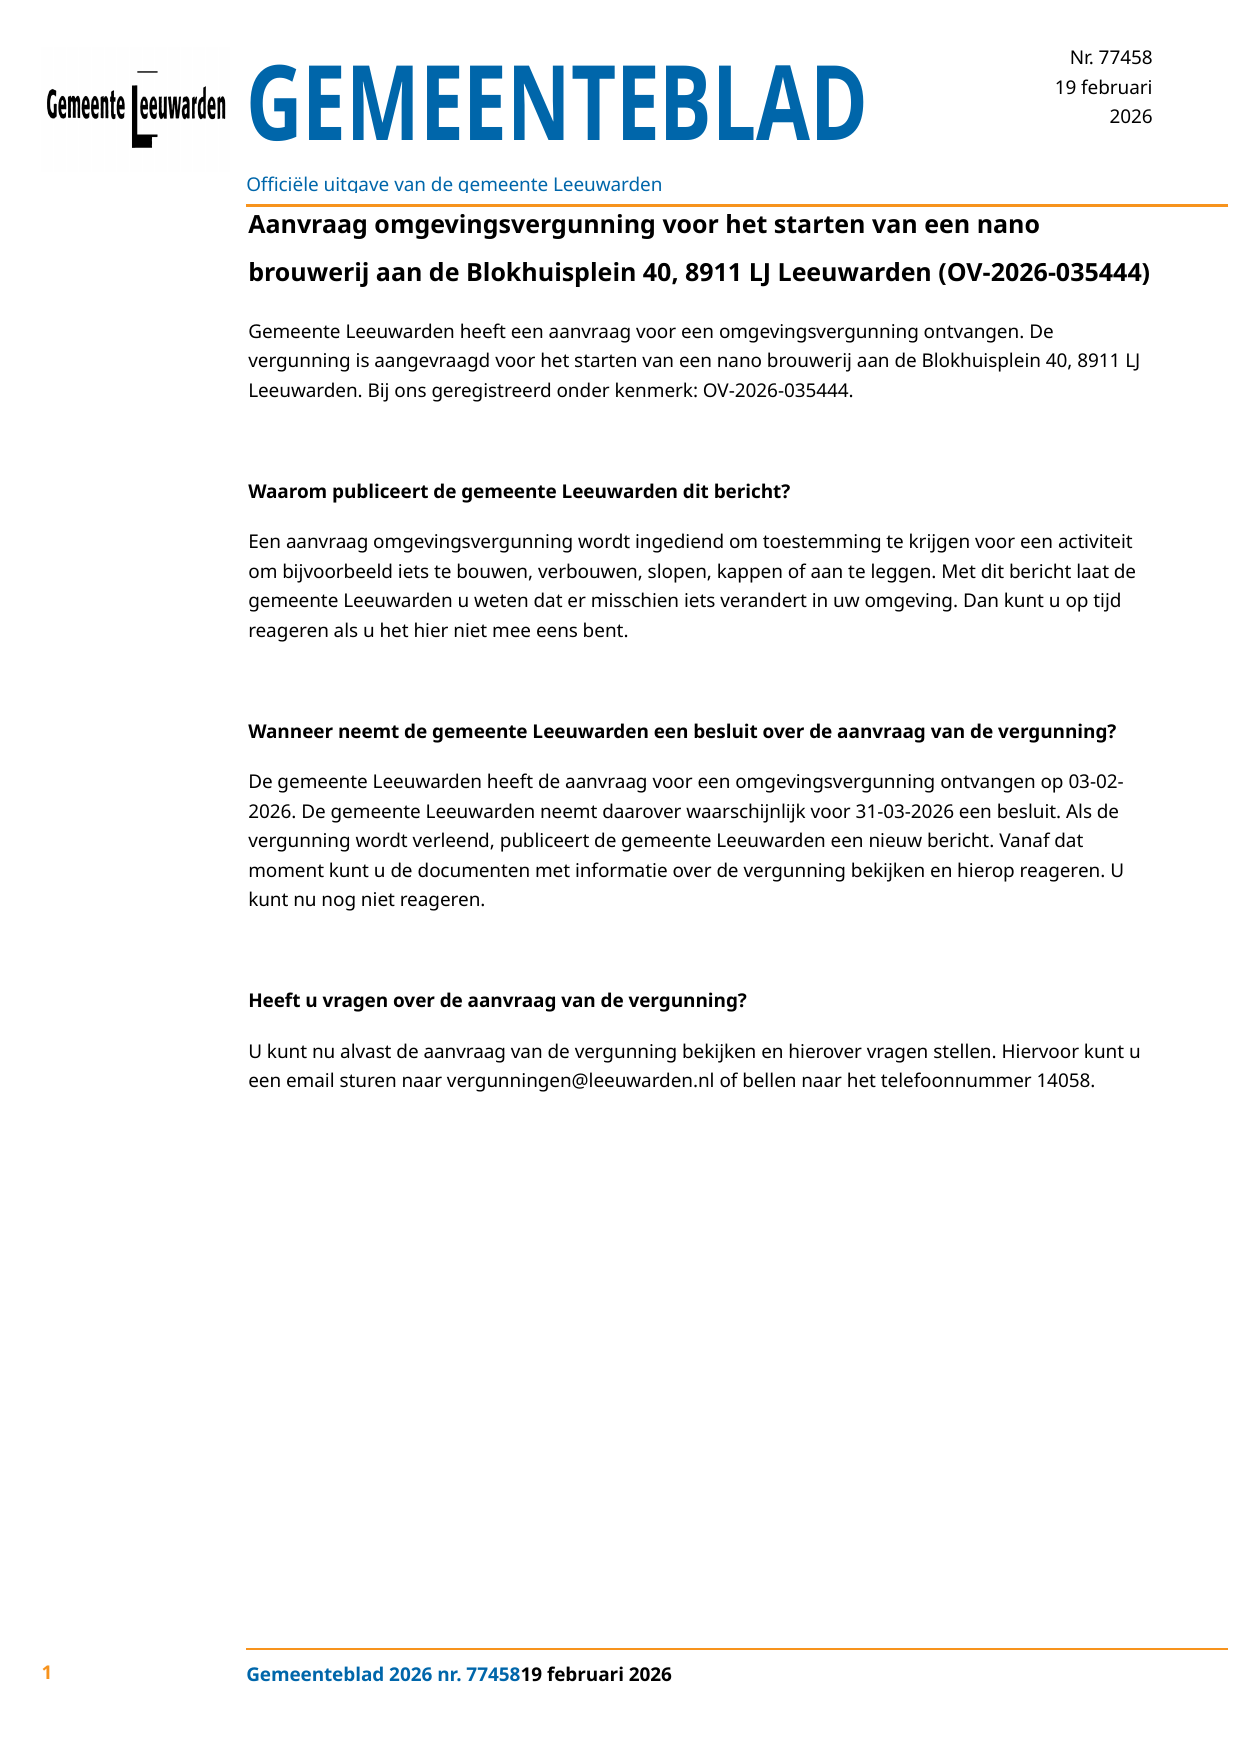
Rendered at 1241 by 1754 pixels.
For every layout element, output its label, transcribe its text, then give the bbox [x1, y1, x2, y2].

text Een aanvraag omgevingsvergunning wordt ingediend om toestemming te krijgen voor een activiteit om bijvoorbeeld iets te bouwen, verbouwen, slopen, kappen of aan te leggen. Met dit bericht laat de gemeente Leeuwarden u weten dat er misschien iets verandert in uw omgeving. Dan kunt u op tijd reageren als u het hier niet mee eens bent. [248, 528, 1152, 643]
text Wanneer neemt de gemeente Leeuwarden een besluit over de aanvraag van de vergunning? [248, 718, 1152, 744]
text De gemeente Leeuwarden heeft de aanvraag voor een omgevingsvergunning ontvangen op 03-02-2026. De gemeente Leeuwarden neemt daarover waarschijnlijk voor 31-03-2026 een besluit. Als de vergunning wordt verleend, publiceert de gemeente Leeuwarden een nieuw bericht. Vanaf dat moment kunt u de documenten met informatie over de vergunning bekijken en hierop reageren. U kunt nu nog niet reageren. [248, 768, 1152, 912]
text Heeft u vragen over de aanvraag van de vergunning? [248, 987, 1152, 1013]
text Aanvraag omgevingsvergunning voor het starten van een nano brouwerij aan de Blokhuisplein 40, 8911 LJ Leeuwarden (OV-2026-035444) [248, 207, 1152, 288]
text U kunt nu alvast de aanvraag van de vergunning bekijken en hierover vragen stellen. Hiervoor kunt u een email sturen naar vergunningen@leeuwarden.nl of bellen naar het telefoonnummer 14058. [248, 1038, 1152, 1093]
text Gemeente Leeuwarden heeft een aanvraag voor een omgevingsvergunning ontvangen. De vergunning is aangevraagd voor het starten van een nano brouwerij aan de Blokhuisplein 40, 8911 LJ Leeuwarden. Bij ons geregistreerd onder kenmerk: OV-2026-035444. [248, 318, 1152, 403]
picture [41, 47, 231, 172]
text Waarom publiceert de gemeente Leeuwarden dit bericht? [248, 478, 1152, 504]
